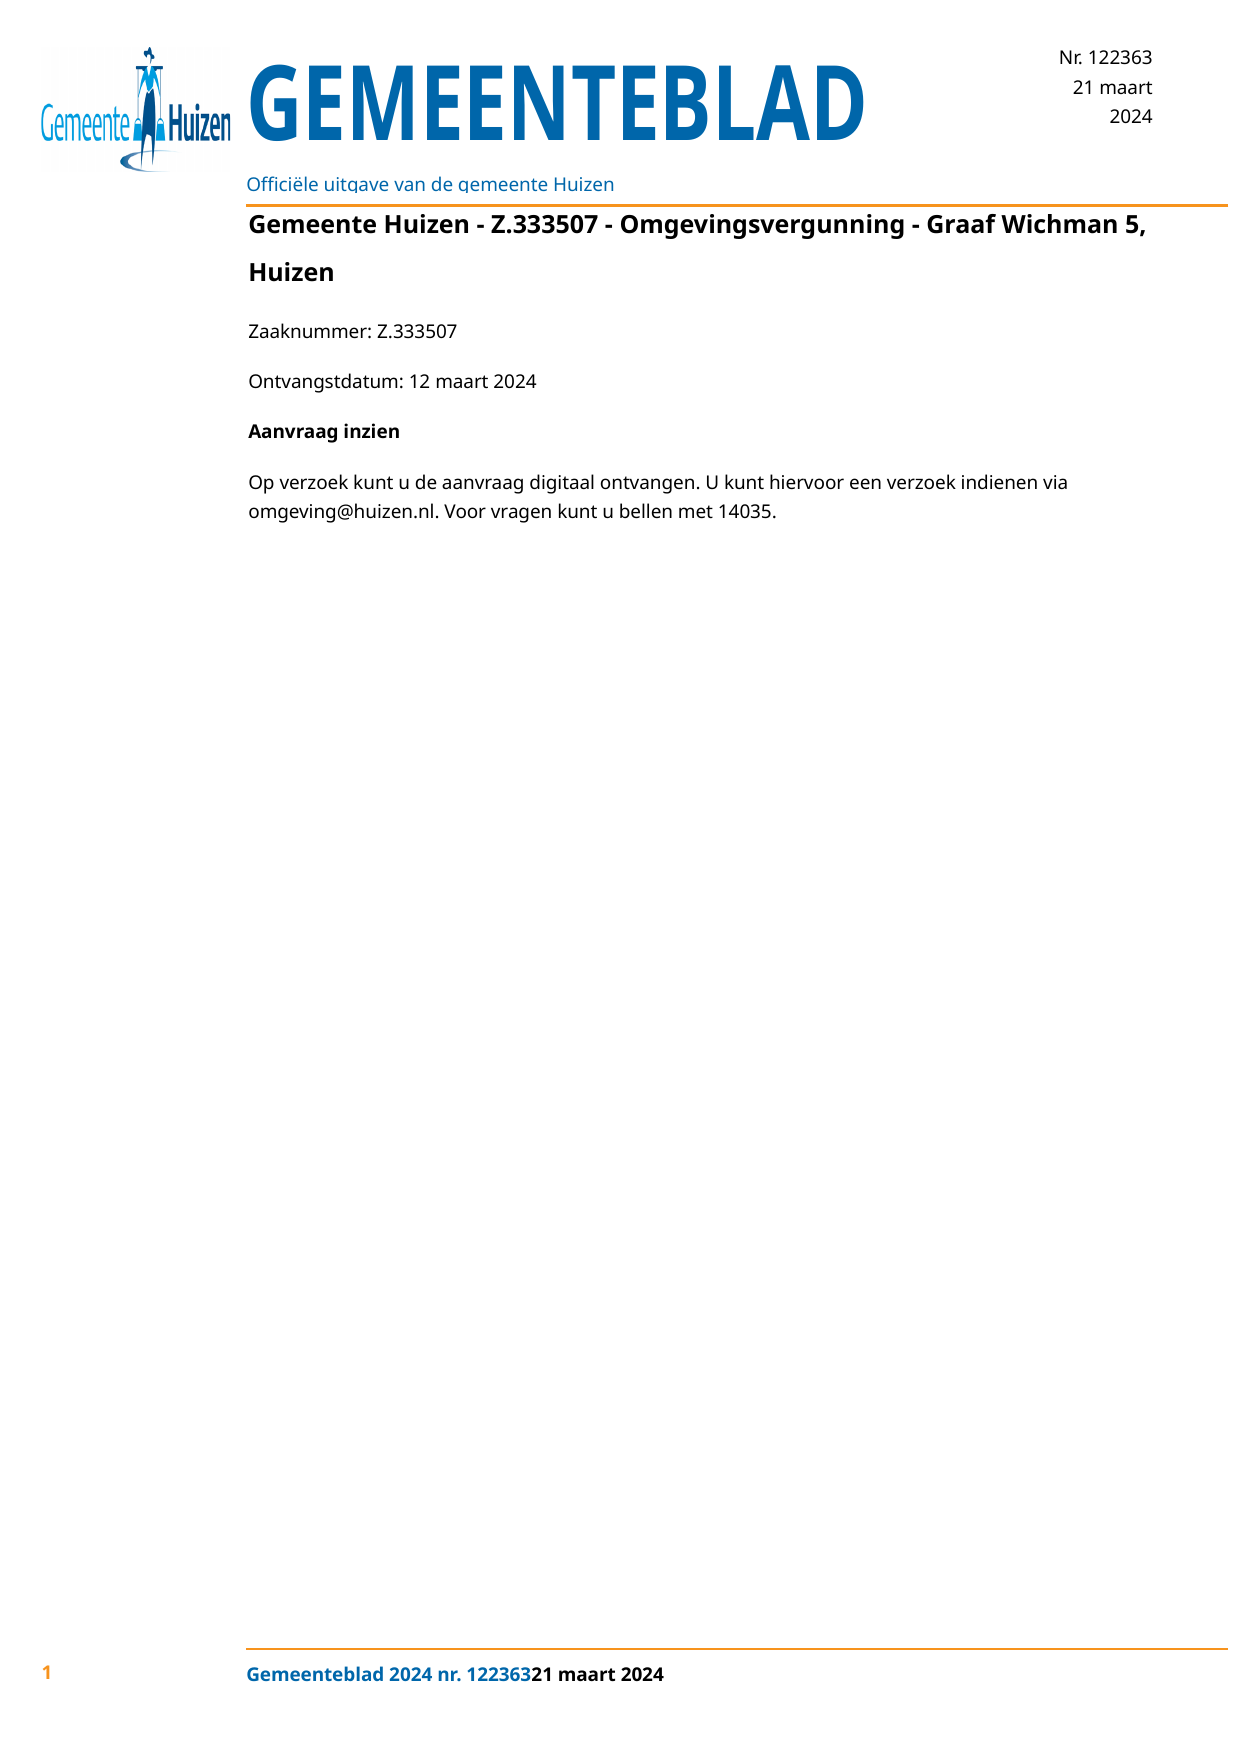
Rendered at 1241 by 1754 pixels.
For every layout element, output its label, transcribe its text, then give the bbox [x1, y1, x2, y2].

text Zaaknummer: Z.333507 [248, 318, 1152, 344]
text Aanvraag inzien [248, 419, 1152, 444]
text Op verzoek kunt u de aanvraag digitaal ontvangen. U kunt hiervoor een verzoek indienen via omgeving@huizen.nl. Voor vragen kunt u bellen met 14035. [248, 469, 1152, 524]
picture [41, 47, 231, 172]
text Ontvangstdatum: 12 maart 2024 [248, 368, 1152, 394]
text Gemeente Huizen - Z.333507 - Omgevingsvergunning - Graaf Wichman 5, Huizen [248, 207, 1152, 288]
